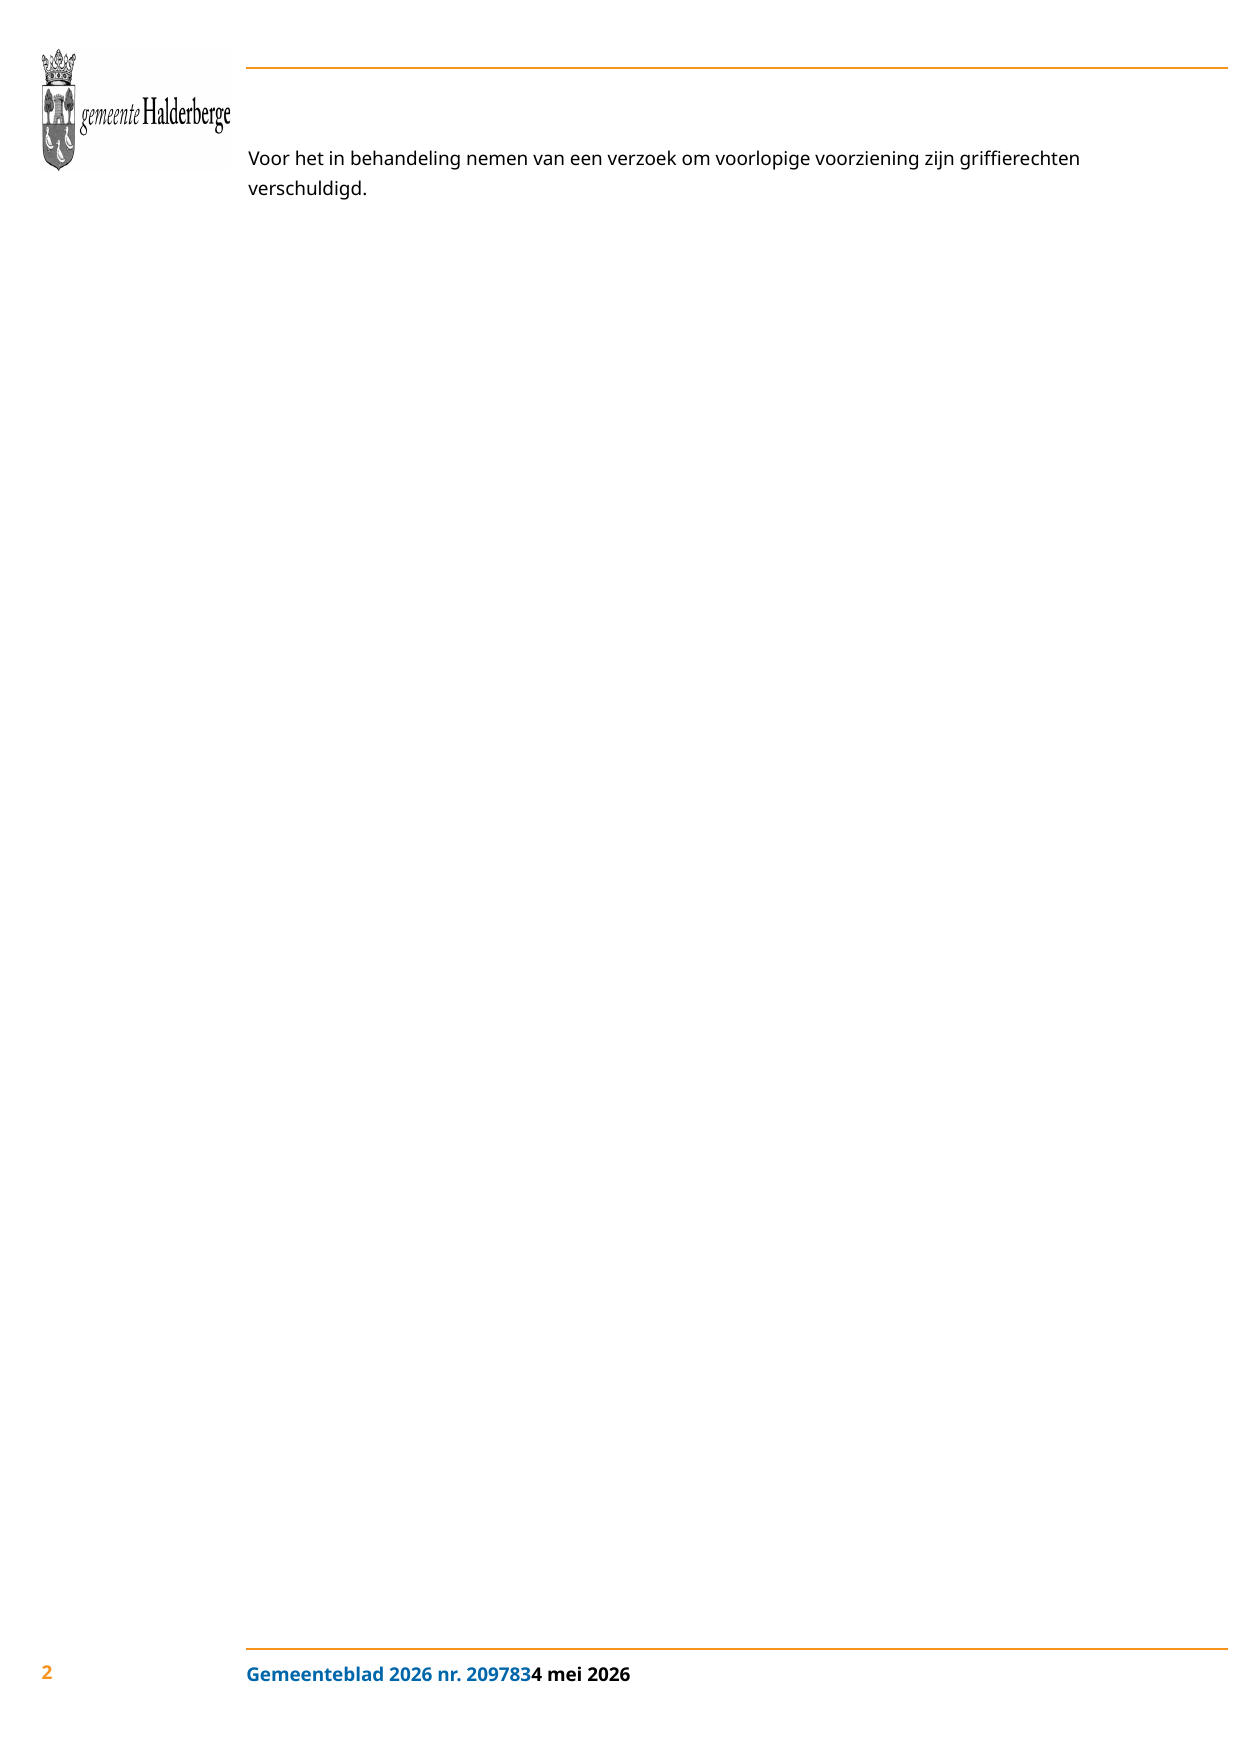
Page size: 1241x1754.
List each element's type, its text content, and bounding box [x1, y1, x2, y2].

picture [41, 47, 231, 172]
text Voor het in behandeling nemen van een verzoek om voorlopige voorziening zijn griffierechten verschuldigd. [248, 145, 1152, 201]
